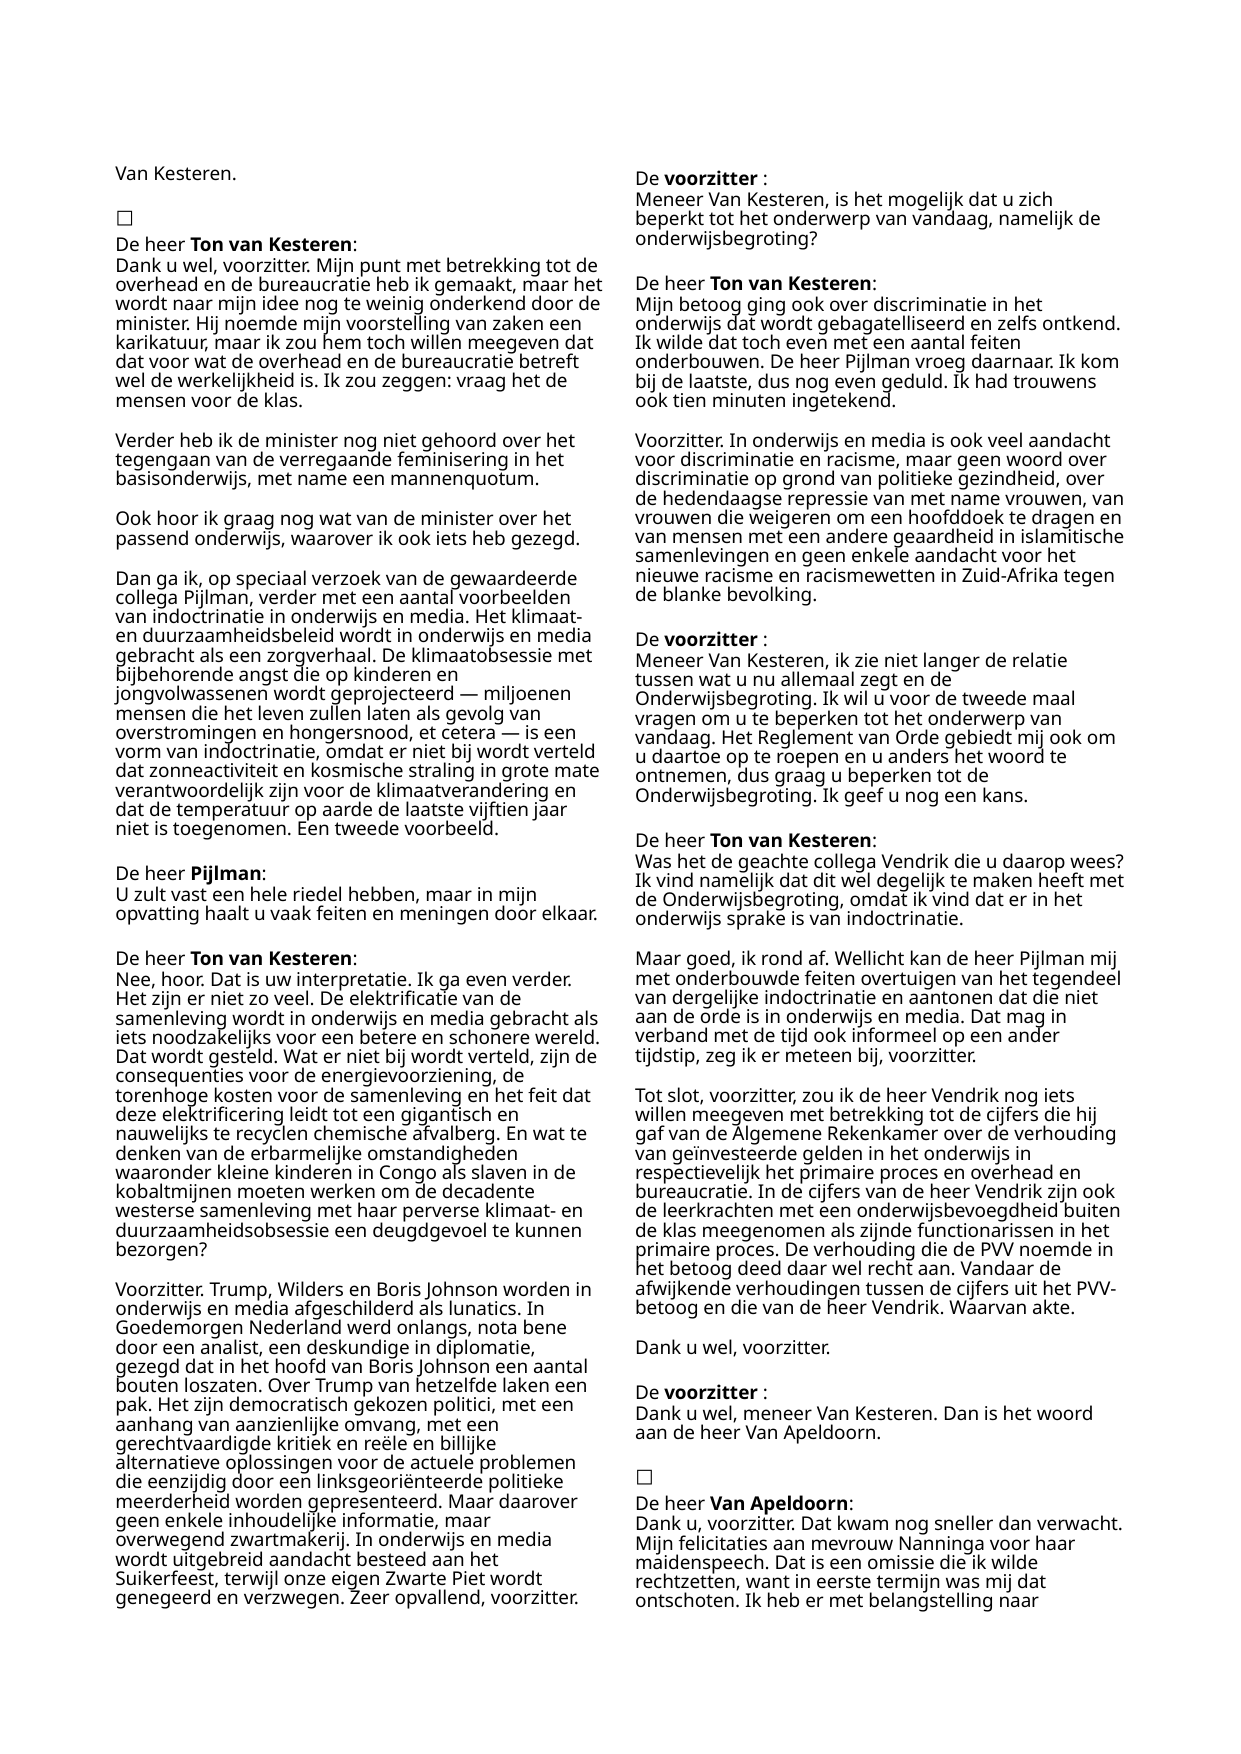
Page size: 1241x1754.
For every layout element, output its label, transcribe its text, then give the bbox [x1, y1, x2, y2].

text De voorzitter : [635, 165, 1125, 191]
text De heer Pijlman: [115, 860, 605, 886]
text De voorzitter : [635, 626, 1125, 652]
text Voorzitter. In onderwijs en media is ook veel aandacht voor discriminatie en racisme, maar geen woord over discriminatie op grond van politieke gezindheid, over de hedendaagse repressie van met name vrouwen, van vrouwen die weigeren om een hoofddoek te dragen en van mensen met een andere geaardheid in islamitische samenlevingen en geen enkele aandacht voor het nieuwe racisme en racismewetten in Zuid-Afrika tegen de blanke bevolking. [635, 432, 1125, 605]
text Dank u wel, meneer Van Kesteren. Dan is het woord aan de heer Van Apeldoorn. [635, 1404, 1125, 1443]
text Dank u wel, voorzitter. [635, 1339, 1125, 1358]
text Tot slot, voorzitter, zou ik de heer Vendrik nog iets willen meegeven met betrekking tot de cijfers die hij gaf van de Algemene Rekenkamer over de verhouding van geïnvesteerde gelden in het onderwijs in respectievelijk het primaire proces en overhead en bureaucratie. In de cijfers van de heer Vendrik zijn ook de leerkrachten met een onderwijsbevoegdheid buiten de klas meegenomen als zijnde functionarissen in het primaire proces. De verhouding die de PVV noemde in het betoog deed daar wel recht aan. Vandaar de afwijkende verhoudingen tussen de cijfers uit het PVV-betoog en die van de heer Vendrik. Waarvan akte. [635, 1087, 1125, 1318]
text Dank u wel, voorzitter. Mijn punt met betrekking tot de overhead en de bureaucratie heb ik gemaakt, maar het wordt naar mijn idee nog te weinig onderkend door de minister. Hij noemde mijn voorstelling van zaken een karikatuur, maar ik zou hem toch willen meegeven dat dat voor wat de overhead en de bureaucratie betreft wel de werkelijkheid is. Ik zou zeggen: vraag het de mensen voor de klas. [115, 257, 605, 411]
text De heer Ton van Kesteren: [635, 827, 1125, 853]
text Dan ga ik, op speciaal verzoek van de gewaardeerde collega Pijlman, verder met een aantal voorbeelden van indoctrinatie in onderwijs en media. Het klimaat- en duurzaamheidsbeleid wordt in onderwijs en media gebracht als een zorgverhaal. De klimaatobsessie met bijbehorende angst die op kinderen en jongvolwassenen wordt geprojecteerd — miljoenen mensen die het leven zullen laten als gevolg van overstromingen en hongersnood, et cetera — is een vorm van indoctrinatie, omdat er niet bij wordt verteld dat zonneactiviteit en kosmische straling in grote mate verantwoordelijk zijn voor de klimaatverandering en dat de temperatuur op aarde de laatste vijftien jaar niet is toegenomen. Een tweede voorbeeld. [115, 569, 605, 839]
text De heer Ton van Kesteren: [635, 270, 1125, 296]
text Van Kesteren. [115, 165, 605, 184]
text Maar goed, ik rond af. Wellicht kan de heer Pijlman mij met onderbouwde feiten overtuigen van het tegendeel van dergelijke indoctrinatie en aantonen dat die niet aan de orde is in onderwijs en media. Dat mag in verband met de tijd ook informeel op een ander tijdstip, zeg ik er meteen bij, voorzitter. [635, 950, 1125, 1066]
text De heer Ton van Kesteren: [115, 231, 605, 257]
text De heer Ton van Kesteren: [115, 945, 605, 971]
text Nee, hoor. Dat is uw interpretatie. Ik ga even verder. Het zijn er niet zo veel. De elektrificatie van de samenleving wordt in onderwijs en media gebracht als iets noodzakelijks voor een betere en schonere wereld. Dat wordt gesteld. Wat er niet bij wordt verteld, zijn de consequenties voor de energievoorziening, de torenhoge kosten voor de samenleving en het feit dat deze elektrificering leidt tot een gigantisch en nauwelijks te recyclen chemische afvalberg. En wat te denken van de erbarmelijke omstandigheden waaronder kleine kinderen in Congo als slaven in de kobaltmijnen moeten werken om de decadente westerse samenleving met haar perverse klimaat- en duurzaamheidsobsessie een deugdgevoel te kunnen bezorgen? [115, 971, 605, 1260]
text U zult vast een hele riedel hebben, maar in mijn opvatting haalt u vaak feiten en meningen door elkaar. [115, 886, 605, 924]
text De heer Van Apeldoorn: [635, 1490, 1125, 1515]
text Verder heb ik de minister nog niet gehoord over het tegengaan van de verregaande feminisering in het basisonderwijs, met name een mannenquotum. [115, 432, 605, 489]
text ⬜ [115, 205, 605, 231]
text Was het de geachte collega Vendrik die u daarop wees? Ik vind namelijk dat dit wel degelijk te maken heeft met de Onderwijsbegroting, omdat ik vind dat er in het onderwijs sprake is van indoctrinatie. [635, 853, 1125, 930]
text De voorzitter : [635, 1379, 1125, 1404]
text Dank u, voorzitter. Dat kwam nog sneller dan verwacht. Mijn felicitaties aan mevrouw Nanninga voor haar maidenspeech. Dat is een omissie die ik wilde rechtzetten, want in eerste termijn was mij dat ontschoten. Ik heb er met belangstelling naar [635, 1515, 1125, 1612]
text Meneer Van Kesteren, ik zie niet langer de relatie tussen wat u nu allemaal zegt en de Onderwijsbegroting. Ik wil u voor de tweede maal vragen om u te beperken tot het onderwerp van vandaag. Het Reglement van Orde gebiedt mij ook om u daartoe op te roepen en u anders het woord te ontnemen, dus graag u beperken tot de Onderwijsbegroting. Ik geef u nog een kans. [635, 652, 1125, 806]
text Meneer Van Kesteren, is het mogelijk dat u zich beperkt tot het onderwerp van vandaag, namelijk de onderwijsbegroting? [635, 191, 1125, 249]
text Voorzitter. Trump, Wilders en Boris Johnson worden in onderwijs en media afgeschilderd als lunatics. In Goedemorgen Nederland werd onlangs, nota bene door een analist, een deskundige in diplomatie, gezegd dat in het hoofd van Boris Johnson een aantal bouten loszaten. Over Trump van hetzelfde laken een pak. Het zijn democratisch gekozen politici, met een aanhang van aanzienlijke omvang, met een gerechtvaardigde kritiek en reële en billijke alternatieve oplossingen voor de actuele problemen die eenzijdig door een linksgeoriënteerde politieke meerderheid worden gepresenteerd. Maar daarover geen enkele inhoudelijke informatie, maar overwegend zwartmakerij. In onderwijs en media wordt uitgebreid aandacht besteed aan het Suikerfeest, terwijl onze eigen Zwarte Piet wordt genegeerd en verzwegen. Zeer opvallend, voorzitter. [115, 1281, 605, 1608]
text Ook hoor ik graag nog wat van de minister over het passend onderwijs, waarover ik ook iets heb gezegd. [115, 510, 605, 549]
text ⬜ [635, 1464, 1125, 1490]
text Mijn betoog ging ook over discriminatie in het onderwijs dat wordt gebagatelliseerd en zelfs ontkend. Ik wilde dat toch even met een aantal feiten onderbouwen. De heer Pijlman vroeg daarnaar. Ik kom bij de laatste, dus nog even geduld. Ik had trouwens ook tien minuten ingetekend. [635, 296, 1125, 411]
